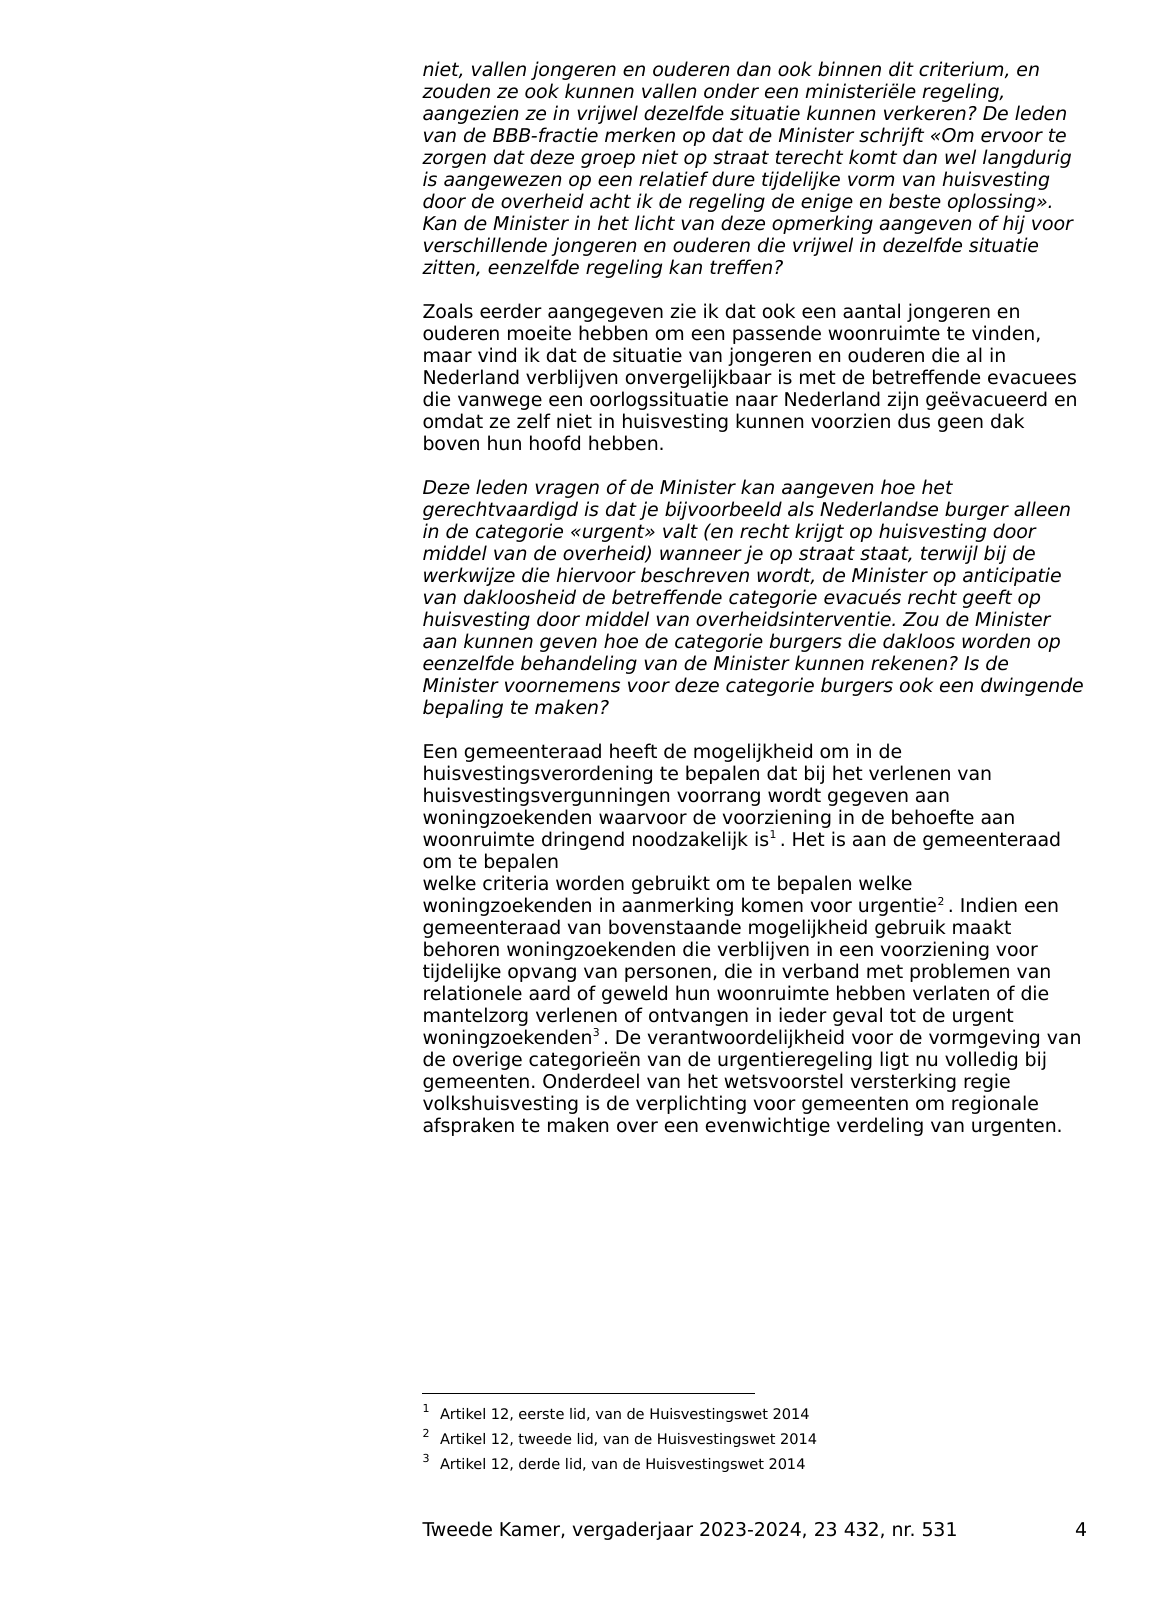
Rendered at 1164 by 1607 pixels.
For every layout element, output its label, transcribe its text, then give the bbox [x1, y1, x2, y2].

text Zoals eerder aangegeven zie ik dat ook een aantal jongeren en ouderen moeite hebben om een passende woonruimte te vinden, maar vind ik dat de situatie van jongeren en ouderen die al in Nederland verblijven onvergelijkbaar is met de betreffende evacuees die vanwege een oorlogssituatie naar Nederland zijn geëvacueerd en omdat ze zelf niet in huisvesting kunnen voorzien dus geen dak boven hun hoofd hebben. [422, 301, 1087, 455]
text niet, vallen jongeren en ouderen dan ook binnen dit criterium, en zouden ze ook kunnen vallen onder een ministeriële regeling, aangezien ze in vrijwel dezelfde situatie kunnen verkeren? De leden van de BBB-fractie merken op dat de Minister schrijft «Om ervoor te zorgen dat deze groep niet op straat terecht komt dan wel langdurig is aangewezen op een relatief dure tijdelijke vorm van huisvesting door de overheid acht ik de regeling de enige en beste oplossing». Kan de Minister in het licht van deze opmerking aangeven of hij voor verschillende jongeren en ouderen die vrijwel in dezelfde situatie zitten, eenzelfde regeling kan treffen? [422, 59, 1087, 279]
text Deze leden vragen of de Minister kan aangeven hoe het gerechtvaardigd is dat je bijvoorbeeld als Nederlandse burger alleen in de categorie «urgent» valt (en recht krijgt op huisvesting door middel van de overheid) wanneer je op straat staat, terwijl bij de werkwijze die hiervoor beschreven wordt, de Minister op anticipatie van dakloosheid de betreffende categorie evacués recht geeft op huisvesting door middel van overheidsinterventie. Zou de Minister aan kunnen geven hoe de categorie burgers die dakloos worden op eenzelfde behandeling van de Minister kunnen rekenen? Is de Minister voornemens voor deze categorie burgers ook een dwingende bepaling te maken? [422, 477, 1087, 719]
text Artikel 12, eerste lid, van de Huisvestingswet 2014 [422, 1402, 1087, 1424]
text Artikel 12, derde lid, van de Huisvestingswet 2014 [422, 1452, 1087, 1474]
text welke criteria worden gebruikt om te bepalen welke woningzoekenden in aanmerking komen voor urgentie. Indien een gemeenteraad van bovenstaande mogelijkheid gebruik maakt behoren woningzoekenden die verblijven in een voorziening voor tijdelijke opvang van personen, die in verband met problemen van relationele aard of geweld hun woonruimte hebben verlaten of die mantelzorg verlenen of ontvangen in ieder geval tot de urgent woningzoekenden. De verantwoordelijkheid voor de vormgeving van de overige categorieën van de urgentieregeling ligt nu volledig bij gemeenten. Onderdeel van het wetsvoorstel versterking regie volkshuisvesting is de verplichting voor gemeenten om regionale afspraken te maken over een evenwichtige verdeling van urgenten. [422, 873, 1087, 1137]
text Artikel 12, tweede lid, van de Huisvestingswet 2014 [422, 1427, 1087, 1449]
text Een gemeenteraad heeft de mogelijkheid om in de huisvestingsverordening te bepalen dat bij het verlenen van huisvestingsvergunningen voorrang wordt gegeven aan woningzoekenden waarvoor de voorziening in de behoefte aan woonruimte dringend noodzakelijk is. Het is aan de gemeenteraad om te bepalen [422, 741, 1087, 873]
